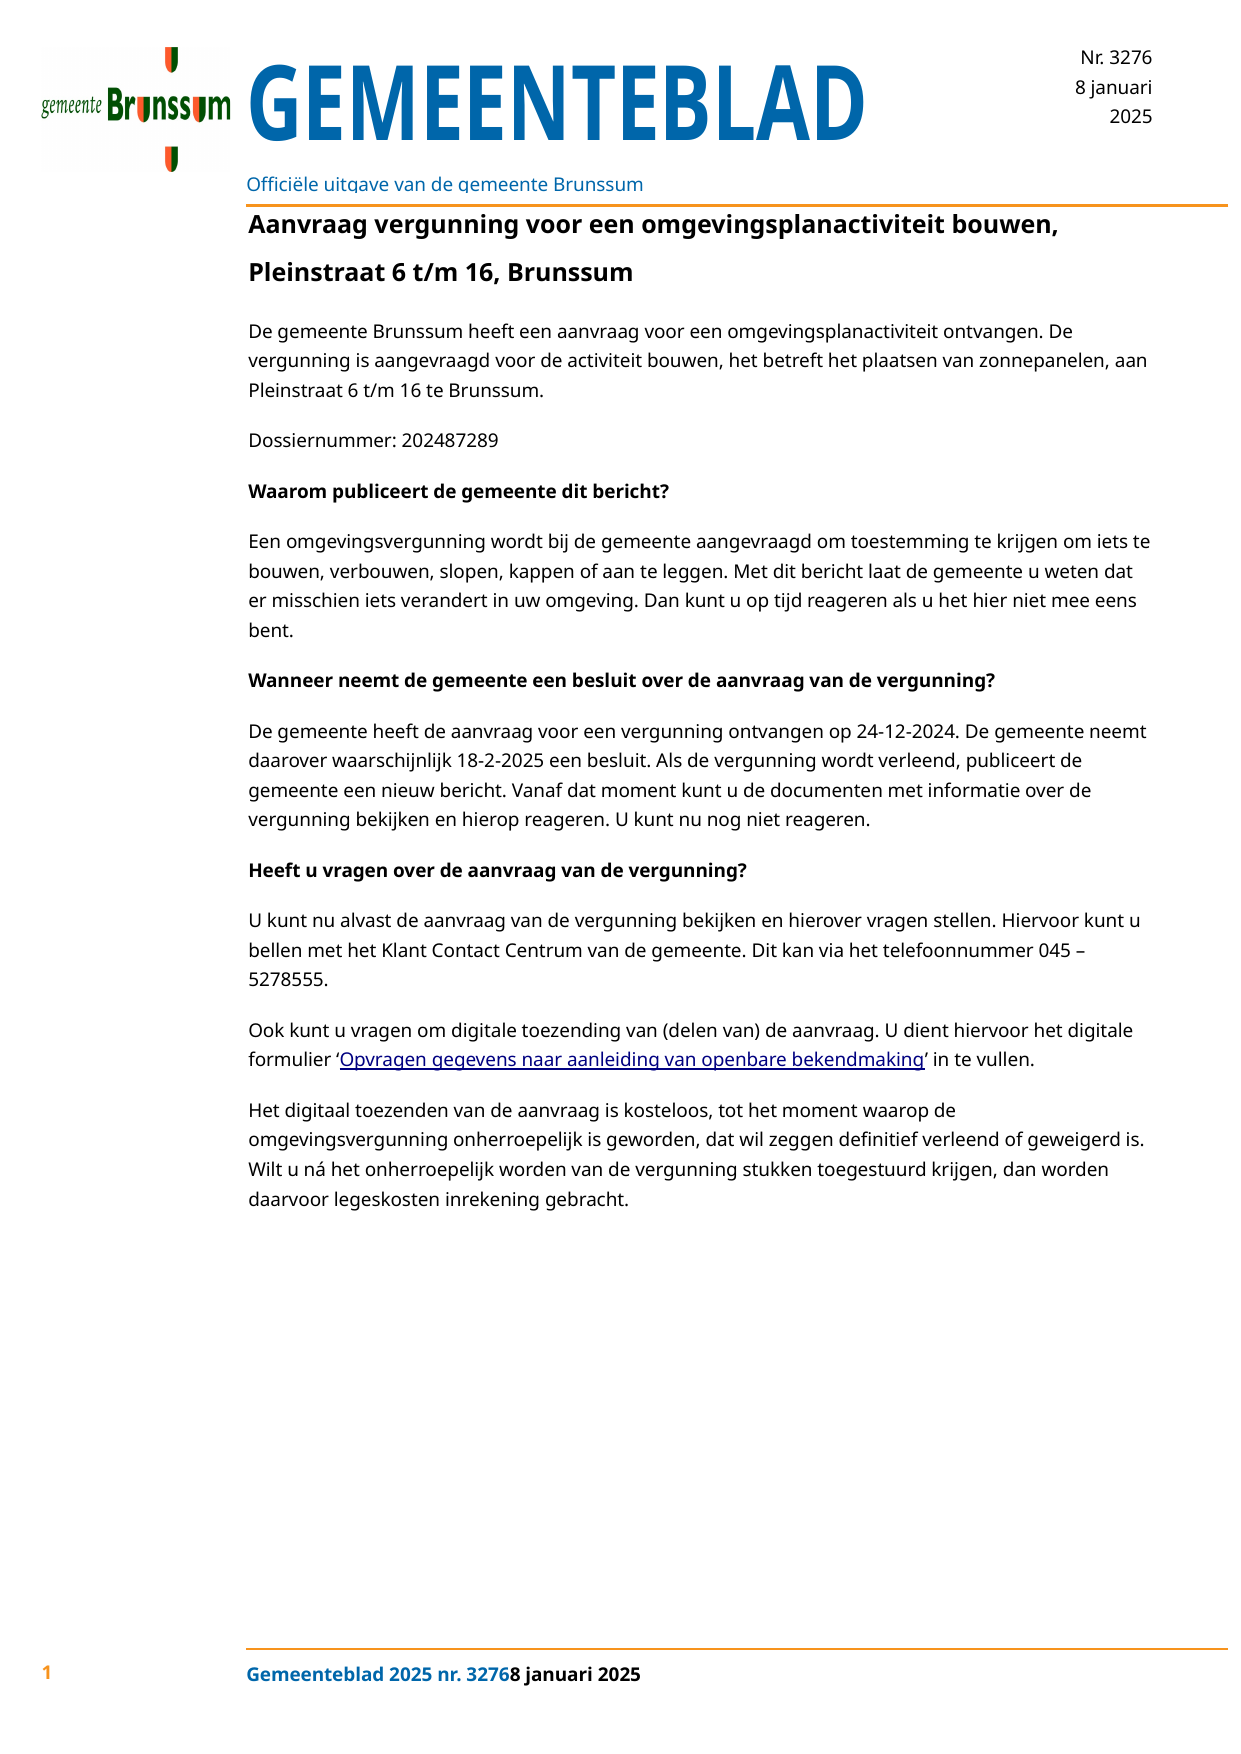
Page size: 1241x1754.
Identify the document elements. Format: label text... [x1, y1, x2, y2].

text Aanvraag vergunning voor een omgevingsplanactiviteit bouwen, Pleinstraat 6 t/m 16, Brunssum [248, 207, 1152, 288]
text Heeft u vragen over de aanvraag van de vergunning? [248, 857, 1152, 883]
text Ook kunt u vragen om digitale toezending van (delen van) de aanvraag. U dient hiervoor het digitale formulier ‘Opvragen gegevens naar aanleiding van openbare bekendmaking’ in te vullen. [248, 1017, 1152, 1072]
text De gemeente Brunssum heeft een aanvraag voor een omgevingsplanactiviteit ontvangen. De vergunning is aangevraagd voor de activiteit bouwen, het betreft het plaatsen van zonnepanelen, aan Pleinstraat 6 t/m 16 te Brunssum. [248, 318, 1152, 403]
text Waarom publiceert de gemeente dit bericht? [248, 478, 1152, 504]
text Dossiernummer: 202487289 [248, 427, 1152, 453]
picture [41, 47, 231, 172]
text Het digitaal toezenden van de aanvraag is kosteloos, tot het moment waarop de omgevingsvergunning onherroepelijk is geworden, dat wil zeggen definitief verleend of geweigerd is. Wilt u ná het onherroepelijk worden van de vergunning stukken toegestuurd krijgen, dan worden daarvoor legeskosten inrekening gebracht. [248, 1097, 1152, 1212]
text Wanneer neemt de gemeente een besluit over de aanvraag van de vergunning? [248, 667, 1152, 693]
text Een omgevingsvergunning wordt bij de gemeente aangevraagd om toestemming te krijgen om iets te bouwen, verbouwen, slopen, kappen of aan te leggen. Met dit bericht laat de gemeente u weten dat er misschien iets verandert in uw omgeving. Dan kunt u op tijd reageren als u het hier niet mee eens bent. [248, 528, 1152, 643]
text De gemeente heeft de aanvraag voor een vergunning ontvangen op 24-12-2024. De gemeente neemt daarover waarschijnlijk 18-2-2025 een besluit. Als de vergunning wordt verleend, publiceert de gemeente een nieuw bericht. Vanaf dat moment kunt u de documenten met informatie over de vergunning bekijken en hierop reageren. U kunt nu nog niet reageren. [248, 718, 1152, 832]
text U kunt nu alvast de aanvraag van de vergunning bekijken en hierover vragen stellen. Hiervoor kunt u bellen met het Klant Contact Centrum van de gemeente. Dit kan via het telefoonnummer 045 – 5278555. [248, 907, 1152, 992]
